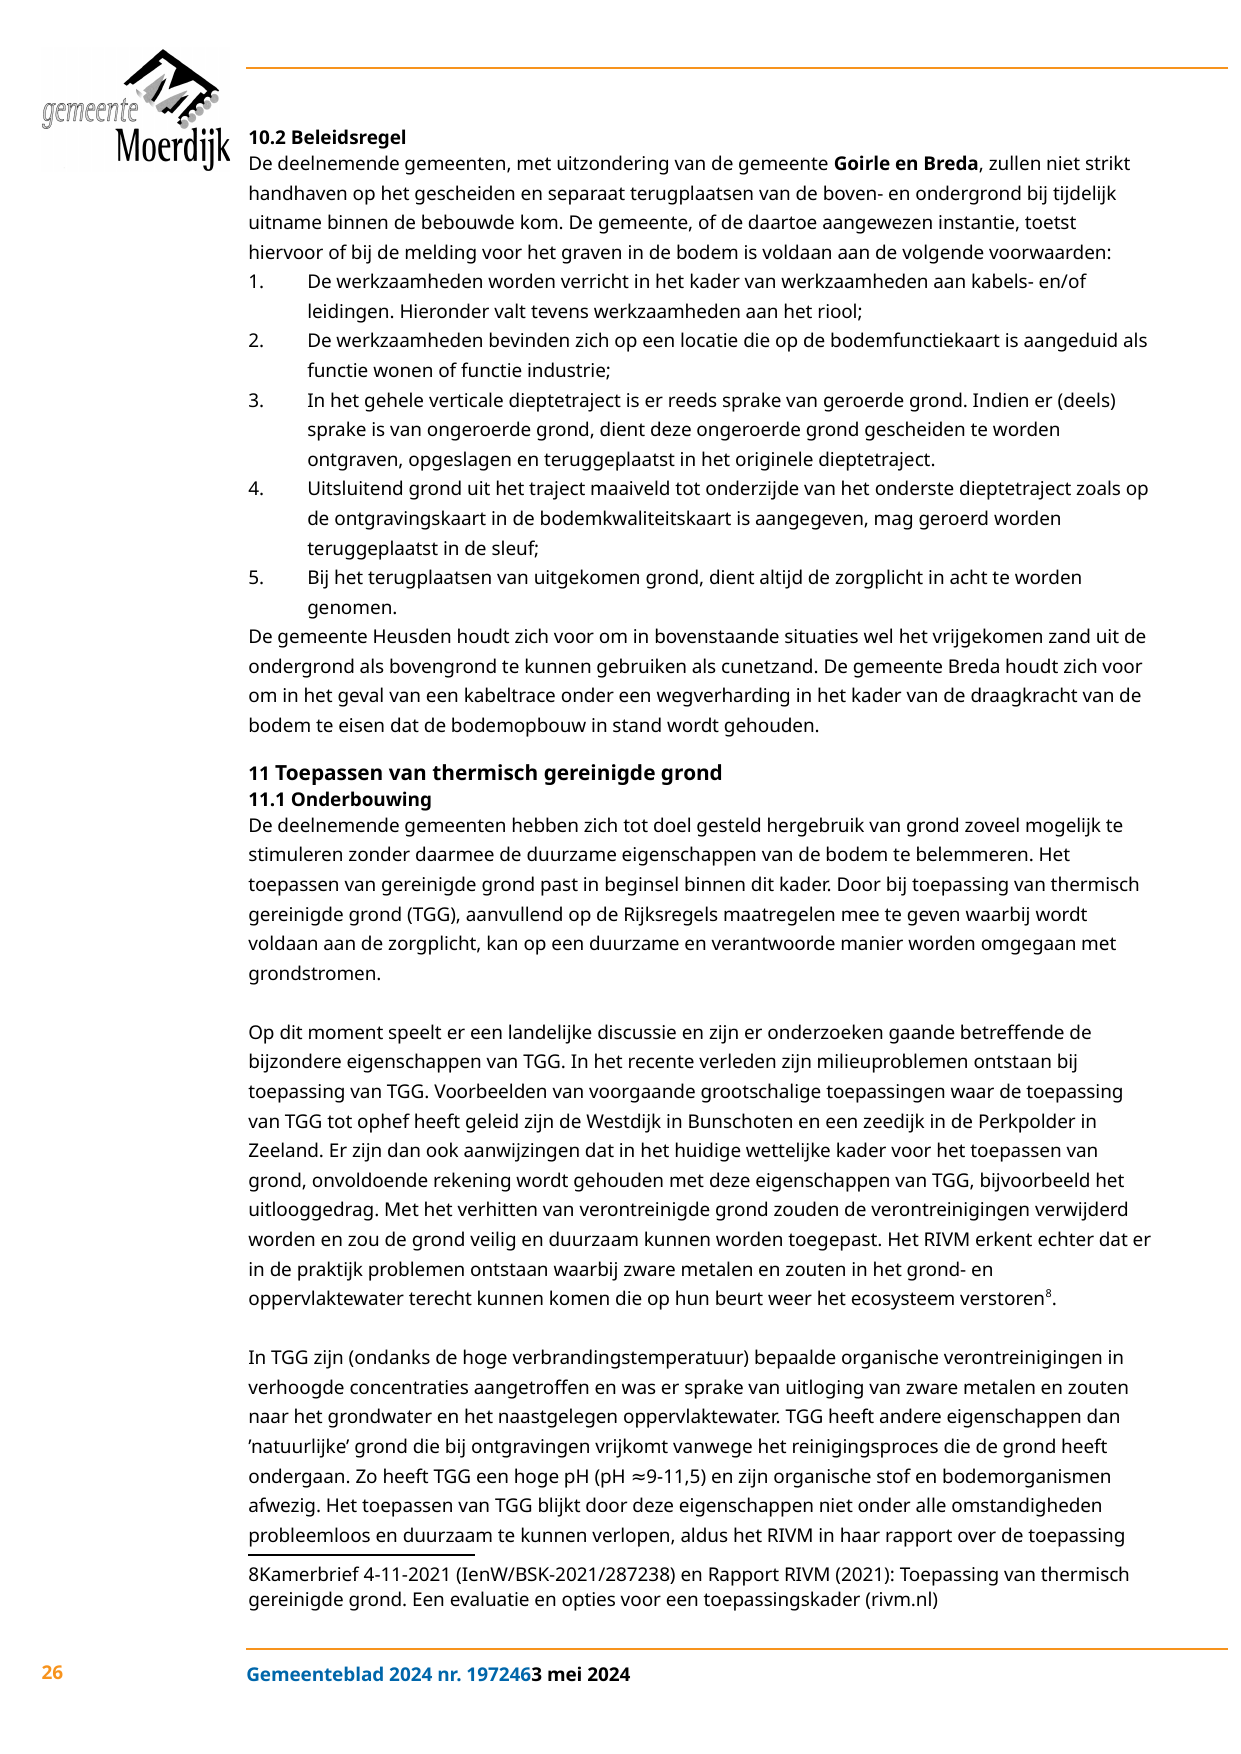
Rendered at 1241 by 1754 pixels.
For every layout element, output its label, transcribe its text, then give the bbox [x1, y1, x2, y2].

list De werkzaamheden bevinden zich op een locatie die op de bodemfunctiekaart is aangeduid als functie wonen of functie industrie; [248, 328, 1152, 383]
picture [41, 47, 231, 172]
text Kamerbrief 4-11-2021 (IenW/BSK-2021/287238) en Rapport RIVM (2021): Toepassing van thermisch gereinigde grond. Een evaluatie en opties voor een toepassingskader (rivm.nl) [248, 1561, 1152, 1612]
list De werkzaamheden worden verricht in het kader van werkzaamheden aan kabels- en/of leidingen. Hieronder valt tevens werkzaamheden aan het riool; [248, 268, 1152, 324]
list In het gehele verticale dieptetraject is er reeds sprake van geroerde grond. Indien er (deels) sprake is van ongeroerde grond, dient deze ongeroerde grond gescheiden te worden ontgraven, opgeslagen en teruggeplaatst in het originele dieptetraject. [248, 387, 1152, 472]
text 11.1 Onderbouwing [248, 786, 1152, 812]
text De gemeente Heusden houdt zich voor om in bovenstaande situaties wel het vrijgekomen zand uit de ondergrond als bovengrond te kunnen gebruiken als cunetzand. De gemeente Breda houdt zich voor om in het geval van een kabeltrace onder een wegverharding in het kader van de draagkracht van de bodem te eisen dat de bodemopbouw in stand wordt gehouden. [248, 623, 1152, 738]
text De deelnemende gemeenten hebben zich tot doel gesteld hergebruik van grond zoveel mogelijk te stimuleren zonder daarmee de duurzame eigenschappen van de bodem te belemmeren. Het toepassen van gereinigde grond past in beginsel binnen dit kader. Door bij toepassing van thermisch gereinigde grond (TGG), aanvullend op de Rijksregels maatregelen mee te geven waarbij wordt voldaan aan de zorgplicht, kan op een duurzame en verantwoorde manier worden omgegaan met grondstromen. [248, 812, 1152, 986]
text 11 Toepassen van thermisch gereinigde grond [248, 758, 1152, 786]
list Uitsluitend grond uit het traject maaiveld tot onderzijde van het onderste dieptetraject zoals op de ontgravingskaart in de bodemkwaliteitskaart is aangegeven, mag geroerd worden teruggeplaatst in de sleuf; [248, 476, 1152, 560]
text Op dit moment speelt er een landelijke discussie en zijn er onderzoeken gaande betreffende de bijzondere eigenschappen van TGG. In het recente verleden zijn milieuproblemen ontstaan bij toepassing van TGG. Voorbeelden van voorgaande grootschalige toepassingen waar de toepassing van TGG tot ophef heeft geleid zijn de Westdijk in Bunschoten en een zeedijk in de Perkpolder in Zeeland. Er zijn dan ook aanwijzingen dat in het huidige wettelijke kader voor het toepassen van grond, onvoldoende rekening wordt gehouden met deze eigenschappen van TGG, bijvoorbeeld het uitlooggedrag. Met het verhitten van verontreinigde grond zouden de verontreinigingen verwijderd worden en zou de grond veilig en duurzaam kunnen worden toegepast. Het RIVM erkent echter dat er in de praktijk problemen ontstaan waarbij zware metalen en zouten in het grond- en oppervlaktewater terecht kunnen komen die op hun beurt weer het ecosysteem verstoren. [248, 1019, 1152, 1311]
text 10.2 Beleidsregel [248, 124, 1152, 150]
text De deelnemende gemeenten, met uitzondering van de gemeente Goirle en Breda, zullen niet strikt handhaven op het gescheiden en separaat terugplaatsen van de boven- en ondergrond bij tijdelijk uitname binnen de bebouwde kom. De gemeente, of de daartoe aangewezen instantie, toetst hiervoor of bij de melding voor het graven in de bodem is voldaan aan de volgende voorwaarden: [248, 150, 1152, 264]
text In TGG zijn (ondanks de hoge verbrandingstemperatuur) bepaalde organische verontreinigingen in verhoogde concentraties aangetroffen en was er sprake van uitloging van zware metalen en zouten naar het grondwater en het naastgelegen oppervlaktewater. TGG heeft andere eigenschappen dan ’natuurlijke’ grond die bij ontgravingen vrijkomt vanwege het reinigingsproces die de grond heeft ondergaan. Zo heeft TGG een hoge pH (pH ≈9-11,5) en zijn organische stof en bodemorganismen afwezig. Het toepassen van TGG blijkt door deze eigenschappen niet onder alle omstandigheden probleemloos en duurzaam te kunnen verlopen, aldus het RIVM in haar rapport over de toepassing [248, 1344, 1152, 1548]
list Bij het terugplaatsen van uitgekomen grond, dient altijd de zorgplicht in acht te worden genomen. [248, 564, 1152, 619]
